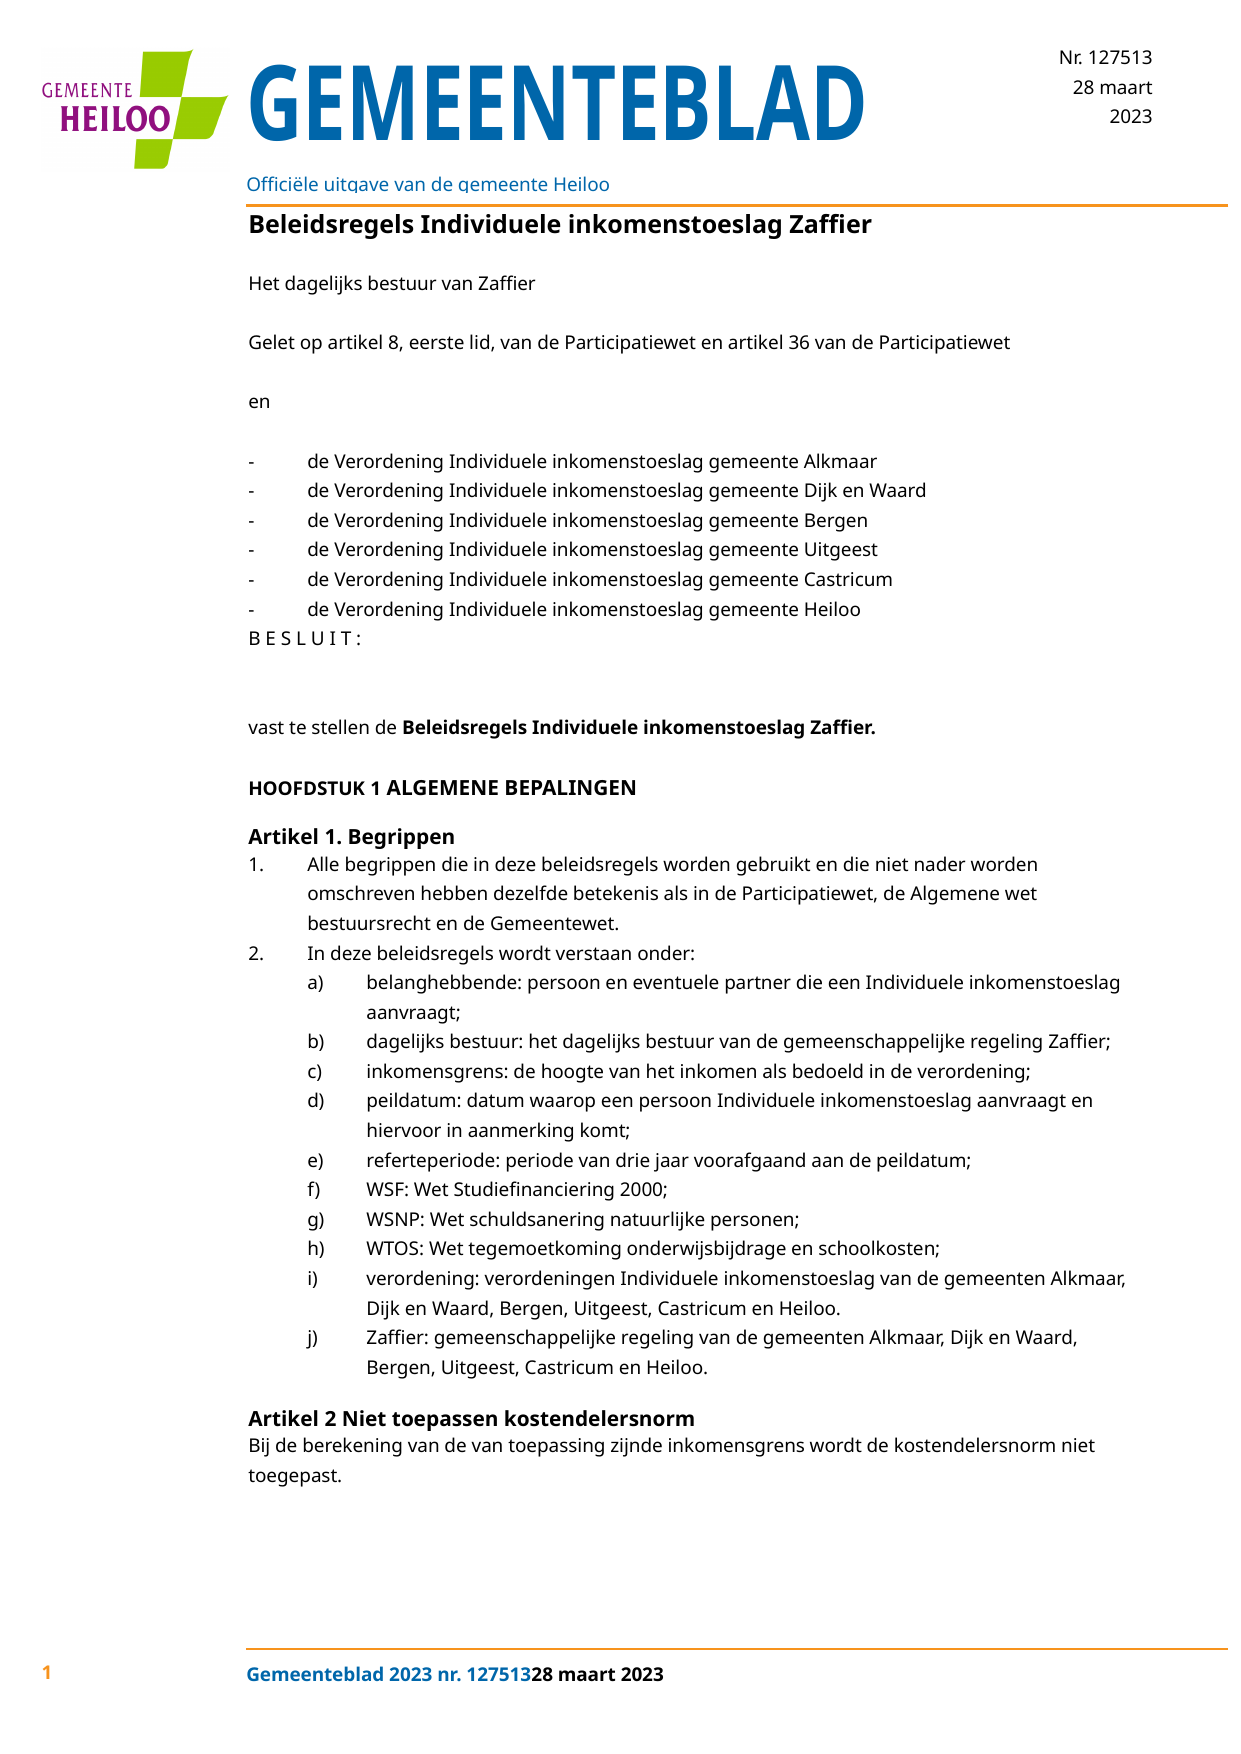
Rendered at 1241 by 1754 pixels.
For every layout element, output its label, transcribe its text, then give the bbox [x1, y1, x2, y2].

list In deze beleidsregels wordt verstaan onder: [248, 940, 1152, 965]
list de Verordening Individuele inkomenstoeslag gemeente Dijk en Waard [248, 477, 1152, 503]
list verordening: verordeningen Individuele inkomenstoeslag van de gemeenten Alkmaar, Dijk en Waard, Bergen, Uitgeest, Castricum en Heiloo. [307, 1265, 1152, 1320]
text Artikel 1. Begrippen [248, 822, 1152, 851]
text Gelet op artikel 8, eerste lid, van de Participatiewet en artikel 36 van de Participatiewet [248, 329, 1152, 355]
list WSF: Wet Studiefinanciering 2000; [307, 1176, 1152, 1202]
list Zaffier: gemeenschappelijke regeling van de gemeenten Alkmaar, Dijk en Waard, Bergen, Uitgeest, Castricum en Heiloo. [307, 1324, 1152, 1379]
list Alle begrippen die in deze beleidsregels worden gebruikt en die niet nader worden omschreven hebben dezelfde betekenis als in de Participatiewet, de Algemene wet bestuursrecht en de Gemeentewet. [248, 851, 1152, 936]
list de Verordening Individuele inkomenstoeslag gemeente Bergen [248, 507, 1152, 533]
text HOOFDSTUK 1 ALGEMENE BEPALINGEN [248, 773, 1152, 802]
list referteperiode: periode van drie jaar voorafgaand aan de peildatum; [307, 1147, 1152, 1172]
list de Verordening Individuele inkomenstoeslag gemeente Uitgeest [248, 537, 1152, 562]
list de Verordening Individuele inkomenstoeslag gemeente Heiloo [248, 596, 1152, 621]
text Artikel 2 Niet toepassen kostendelersnorm [248, 1404, 1152, 1433]
list WTOS: Wet tegemoetkoming onderwijsbijdrage en schoolkosten; [307, 1236, 1152, 1261]
text Het dagelijks bestuur van Zaffier [248, 270, 1152, 296]
list WSNP: Wet schuldsanering natuurlijke personen; [307, 1206, 1152, 1232]
list belanghebbende: persoon en eventuele partner die een Individuele inkomenstoeslag aanvraagt; [307, 969, 1152, 1024]
text B E S L U I T : [248, 625, 1152, 651]
list dagelijks bestuur: het dagelijks bestuur van de gemeenschappelijke regeling Zaffier; [307, 1028, 1152, 1054]
text Bij de berekening van de van toepassing zijnde inkomensgrens wordt de kostendelersnorm niet toegepast. [248, 1433, 1152, 1488]
list de Verordening Individuele inkomenstoeslag gemeente Alkmaar [248, 448, 1152, 473]
picture [41, 47, 231, 172]
text Beleidsregels Individuele inkomenstoeslag Zaffier [248, 207, 1152, 241]
list de Verordening Individuele inkomenstoeslag gemeente Castricum [248, 566, 1152, 592]
text en [248, 389, 1152, 414]
list peildatum: datum waarop een persoon Individuele inkomenstoeslag aanvraagt en hiervoor in aanmerking komt; [307, 1088, 1152, 1143]
text vast te stellen de Beleidsregels Individuele inkomenstoeslag Zaffier. [248, 714, 1152, 740]
list inkomensgrens: de hoogte van het inkomen als bedoeld in de verordening; [307, 1058, 1152, 1084]
